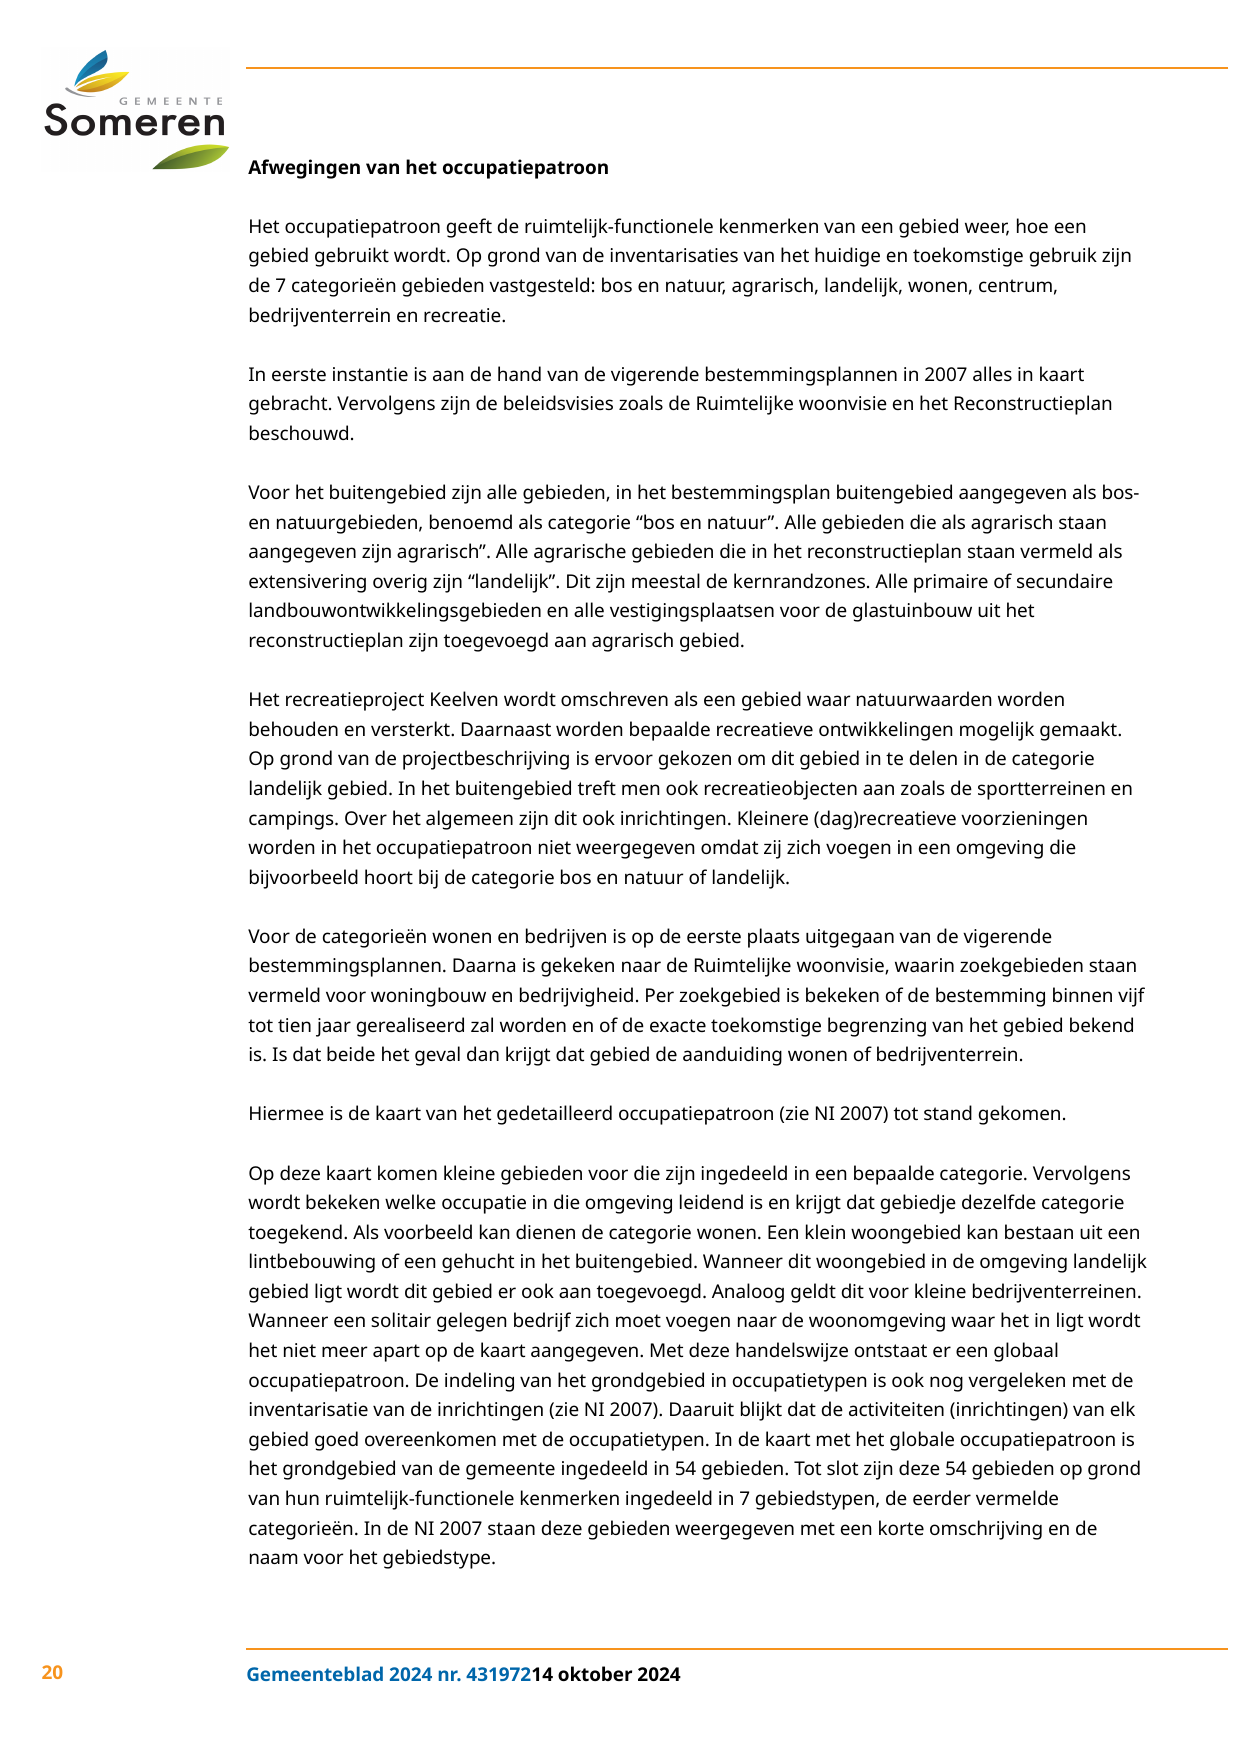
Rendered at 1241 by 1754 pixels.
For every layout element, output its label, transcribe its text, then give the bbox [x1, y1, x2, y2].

text Afwegingen van het occupatiepatroon [248, 154, 1152, 180]
text Het recreatieproject Keelven wordt omschreven als een gebied waar natuurwaarden worden behouden en versterkt. Daarnaast worden bepaalde recreatieve ontwikkelingen mogelijk gemaakt. Op grond van de projectbeschrijving is ervoor gekozen om dit gebied in te delen in de categorie landelijk gebied. In het buitengebied treft men ook recreatieobjecten aan zoals de sportterreinen en campings. Over het algemeen zijn dit ook inrichtingen. Kleinere (dag)recreatieve voorzieningen worden in het occupatiepatroon niet weergegeven omdat zij zich voegen in een omgeving die bijvoorbeeld hoort bij de categorie bos en natuur of landelijk. [248, 686, 1152, 890]
picture [41, 47, 231, 172]
text Voor de categorieën wonen en bedrijven is op de eerste plaats uitgegaan van de vigerende bestemmingsplannen. Daarna is gekeken naar de Ruimtelijke woonvisie, waarin zoekgebieden staan vermeld voor woningbouw en bedrijvigheid. Per zoekgebied is bekeken of de bestemming binnen vijf tot tien jaar gerealiseerd zal worden en of de exacte toekomstige begrenzing van het gebied bekend is. Is dat beide het geval dan krijgt dat gebied de aanduiding wonen of bedrijventerrein. [248, 923, 1152, 1067]
text Op deze kaart komen kleine gebieden voor die zijn ingedeeld in een bepaalde categorie. Vervolgens wordt bekeken welke occupatie in die omgeving leidend is en krijgt dat gebiedje dezelfde categorie toegekend. Als voorbeeld kan dienen de categorie wonen. Een klein woongebied kan bestaan uit een lintbebouwing of een gehucht in het buitengebied. Wanneer dit woongebied in de omgeving landelijk gebied ligt wordt dit gebied er ook aan toegevoegd. Analoog geldt dit voor kleine bedrijventerreinen. Wanneer een solitair gelegen bedrijf zich moet voegen naar de woonomgeving waar het in ligt wordt het niet meer apart op de kaart aangegeven. Met deze handelswijze ontstaat er een globaal occupatiepatroon. De indeling van het grondgebied in occupatietypen is ook nog vergeleken met de inventarisatie van de inrichtingen (zie NI 2007). Daaruit blijkt dat de activiteiten (inrichtingen) van elk gebied goed overeenkomen met de occupatietypen. In de kaart met het globale occupatiepatroon is het grondgebied van de gemeente ingedeeld in 54 gebieden. Tot slot zijn deze 54 gebieden op grond van hun ruimtelijk-functionele kenmerken ingedeeld in 7 gebiedstypen, de eerder vermelde categorieën. In de NI 2007 staan deze gebieden weergegeven met een korte omschrijving en de naam voor het gebiedstype. [248, 1160, 1152, 1570]
text Hiermee is de kaart van het gedetailleerd occupatiepatroon (zie NI 2007) tot stand gekomen. [248, 1101, 1152, 1126]
text Het occupatiepatroon geeft de ruimtelijk-functionele kenmerken van een gebied weer, hoe een gebied gebruikt wordt. Op grond van de inventarisaties van het huidige en toekomstige gebruik zijn de 7 categorieën gebieden vastgesteld: bos en natuur, agrarisch, landelijk, wonen, centrum, bedrijventerrein en recreatie. [248, 213, 1152, 328]
text Voor het buitengebied zijn alle gebieden, in het bestemmingsplan buitengebied aangegeven als bos- en natuurgebieden, benoemd als categorie “bos en natuur”. Alle gebieden die als agrarisch staan aangegeven zijn agrarisch”. Alle agrarische gebieden die in het reconstructieplan staan vermeld als extensivering overig zijn “landelijk”. Dit zijn meestal de kernrandzones. Alle primaire of secundaire landbouwontwikkelingsgebieden en alle vestigingsplaatsen voor de glastuinbouw uit het reconstructieplan zijn toegevoegd aan agrarisch gebied. [248, 479, 1152, 653]
text In eerste instantie is aan de hand van de vigerende bestemmingsplannen in 2007 alles in kaart gebracht. Vervolgens zijn de beleidsvisies zoals de Ruimtelijke woonvisie en het Reconstructieplan beschouwd. [248, 361, 1152, 446]
